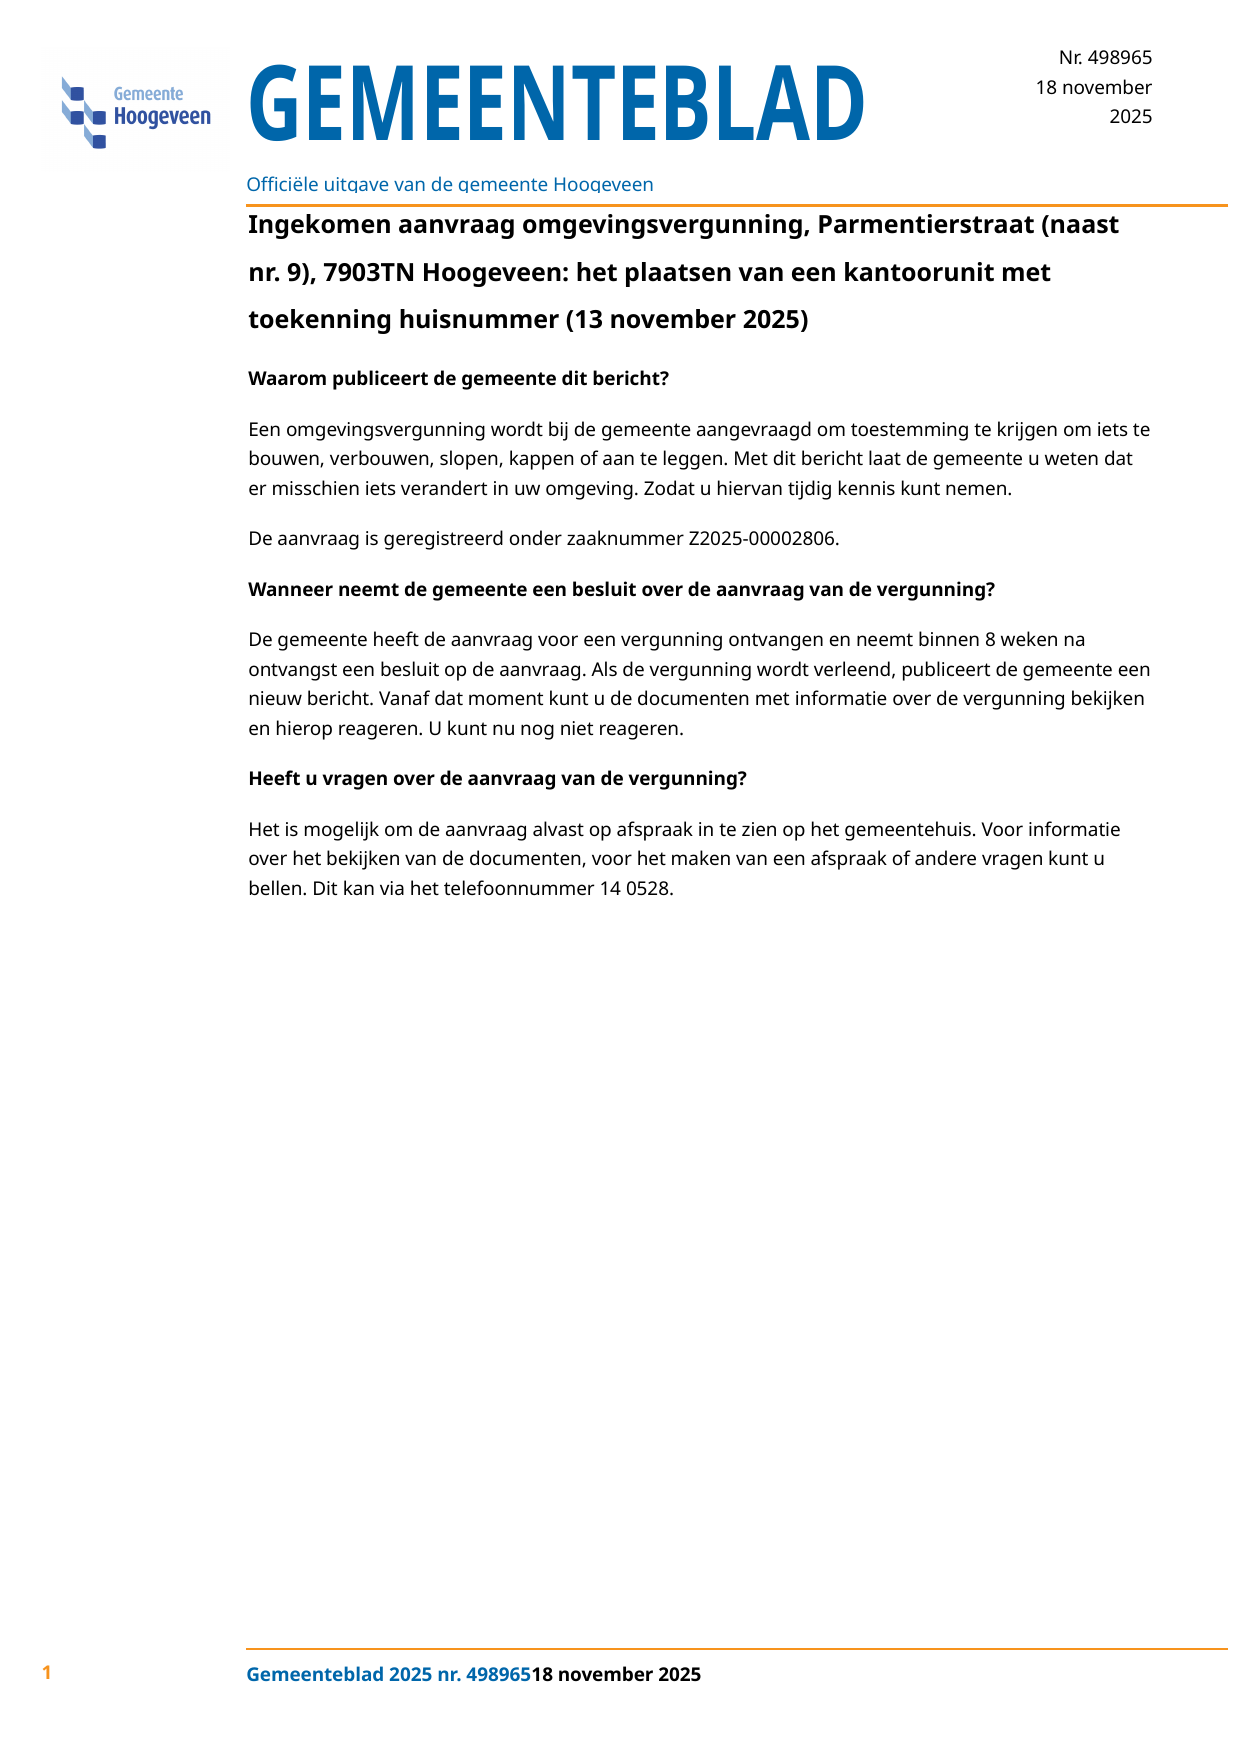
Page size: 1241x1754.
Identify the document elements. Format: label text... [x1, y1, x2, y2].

text De gemeente heeft de aanvraag voor een vergunning ontvangen en neemt binnen 8 weken na ontvangst een besluit op de aanvraag. Als de vergunning wordt verleend, publiceert de gemeente een nieuw bericht. Vanaf dat moment kunt u de documenten met informatie over de vergunning bekijken en hierop reageren. U kunt nu nog niet reageren. [248, 626, 1152, 741]
text Heeft u vragen over de aanvraag van de vergunning? [248, 766, 1152, 791]
text Het is mogelijk om de aanvraag alvast op afspraak in te zien op het gemeentehuis. Voor informatie over het bekijken van de documenten, voor het maken van een afspraak of andere vragen kunt u bellen. Dit kan via het telefoonnummer 14 0528. [248, 816, 1152, 901]
picture [41, 47, 231, 172]
text Wanneer neemt de gemeente een besluit over de aanvraag van de vergunning? [248, 576, 1152, 602]
text Een omgevingsvergunning wordt bij de gemeente aangevraagd om toestemming te krijgen om iets te bouwen, verbouwen, slopen, kappen of aan te leggen. Met dit bericht laat de gemeente u weten dat er misschien iets verandert in uw omgeving. Zodat u hiervan tijdig kennis kunt nemen. [248, 416, 1152, 501]
text Waarom publiceert de gemeente dit bericht? [248, 366, 1152, 391]
text De aanvraag is geregistreerd onder zaaknummer Z2025-00002806. [248, 526, 1152, 551]
text Ingekomen aanvraag omgevingsvergunning, Parmentierstraat (naast nr. 9), 7903TN Hoogeveen: het plaatsen van een kantoorunit met toekenning huisnummer (13 november 2025) [248, 207, 1152, 336]
